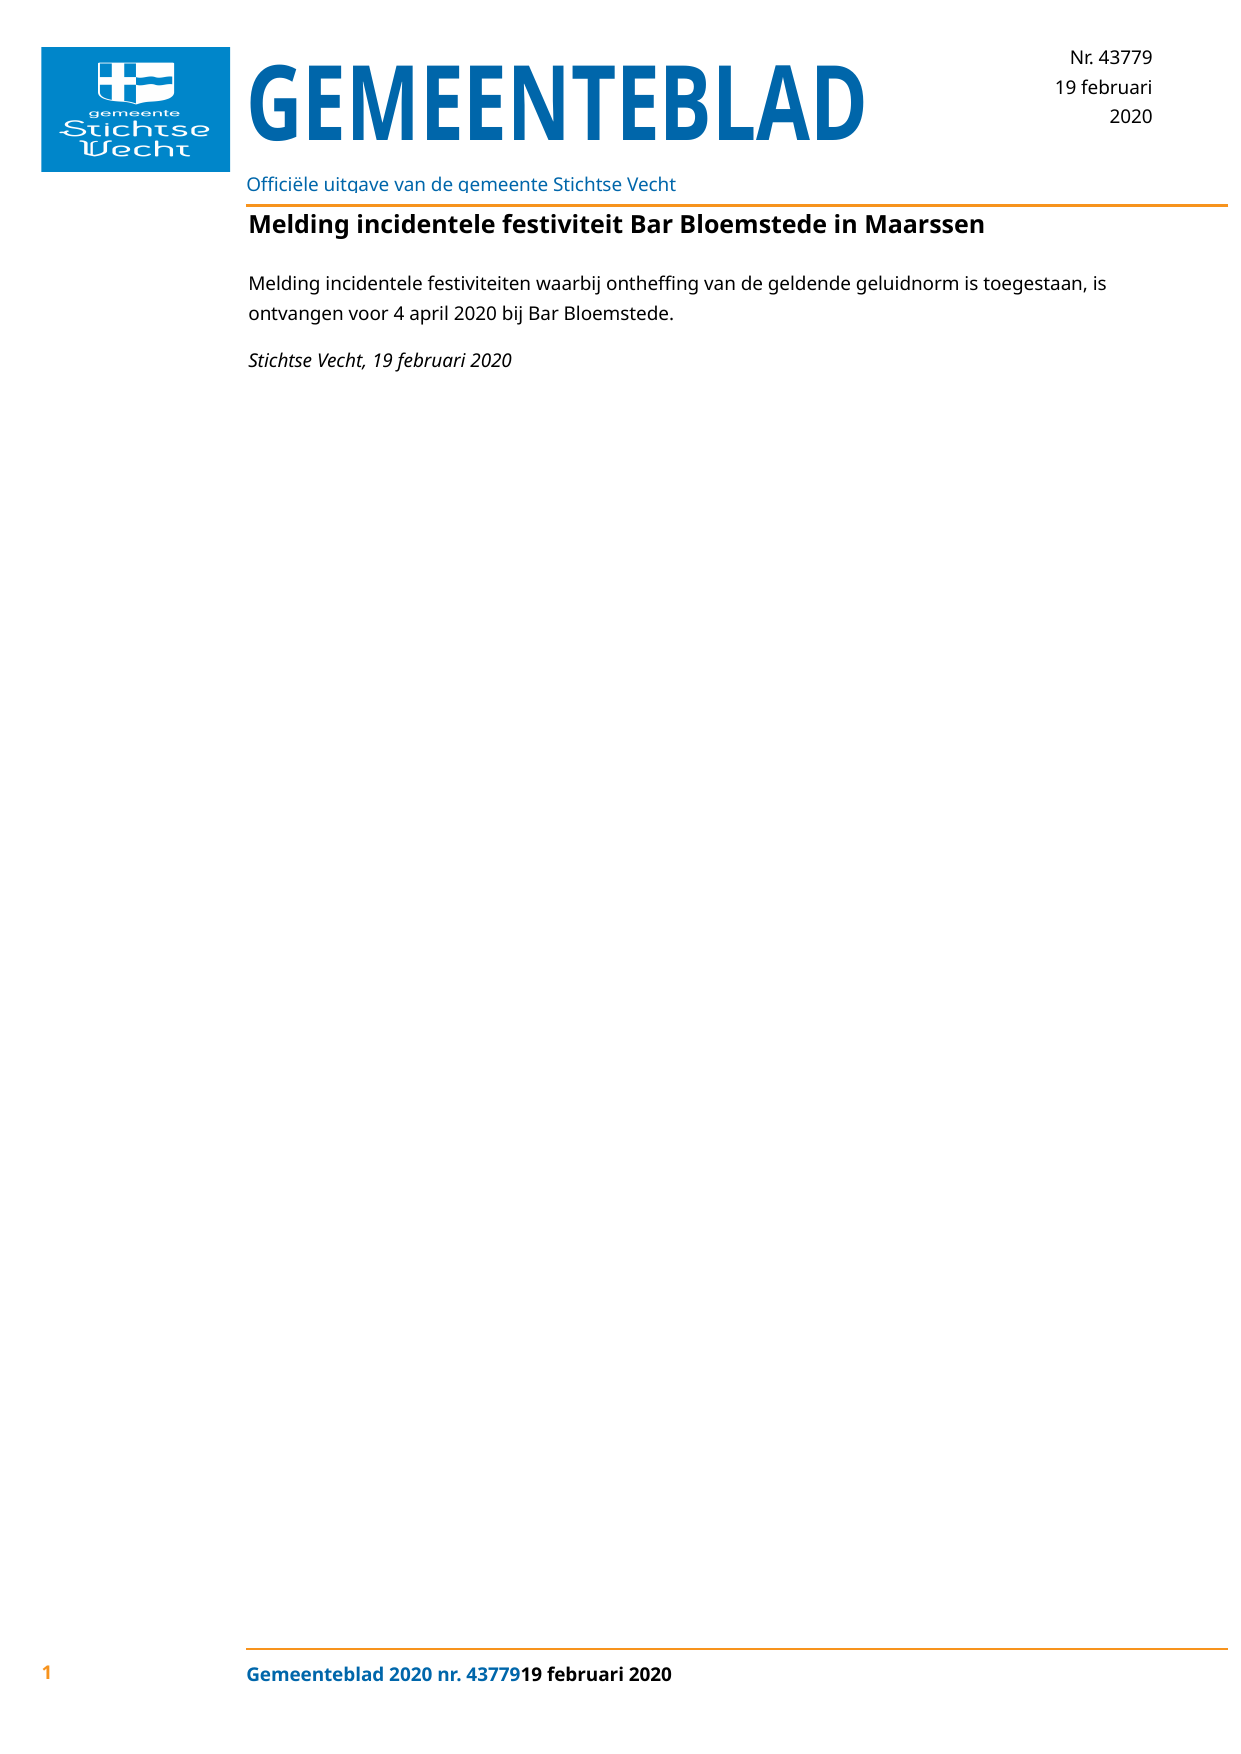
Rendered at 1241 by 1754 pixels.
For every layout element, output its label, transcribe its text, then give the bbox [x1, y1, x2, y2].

text Melding incidentele festiviteit Bar Bloemstede in Maarssen [248, 207, 1152, 241]
picture [137, 63, 174, 103]
text Stichtse Vecht, 19 februari 2020 [248, 348, 1152, 373]
picture [99, 63, 135, 101]
text Melding incidentele festiviteiten waarbij ontheffing van de geldende geluidnorm is toegestaan, is ontvangen voor 4 april 2020 bij Bar Bloemstede. [248, 270, 1152, 326]
